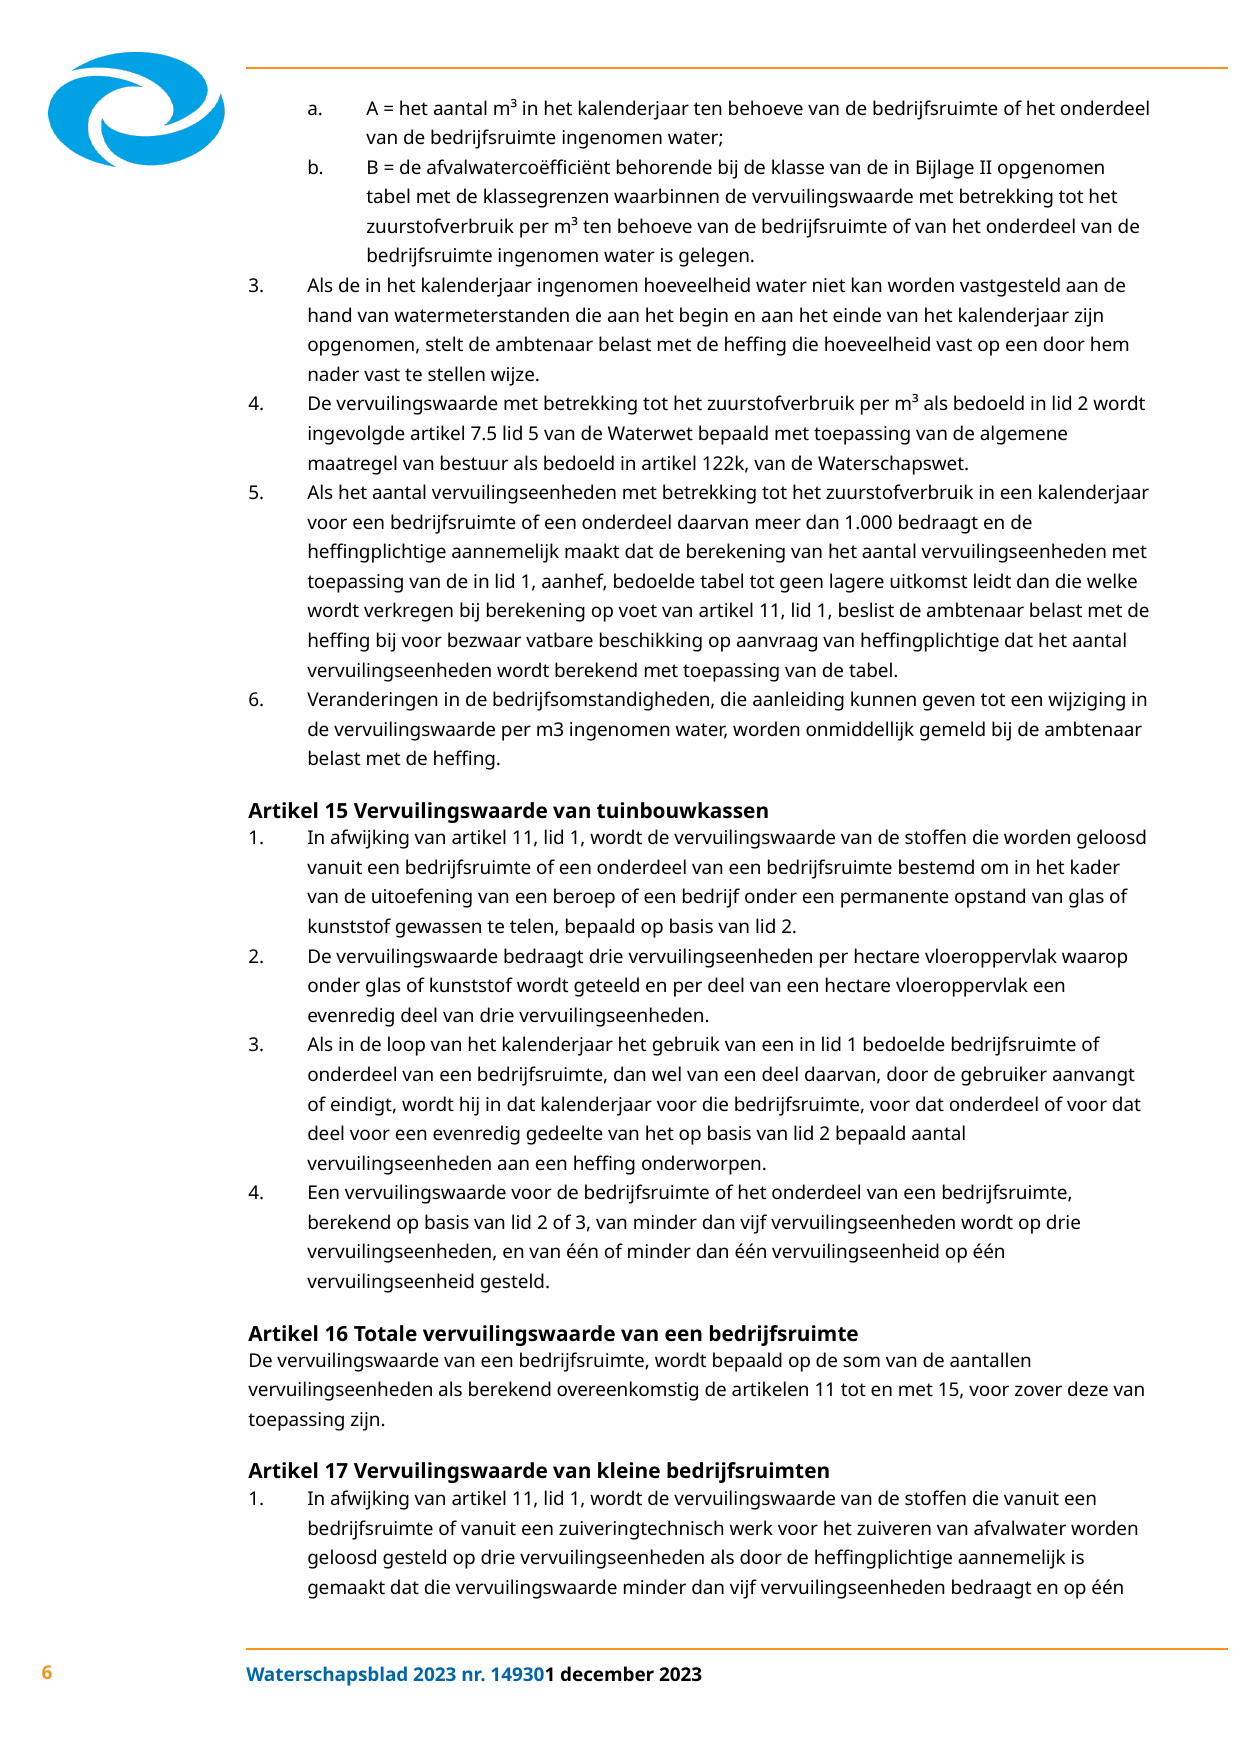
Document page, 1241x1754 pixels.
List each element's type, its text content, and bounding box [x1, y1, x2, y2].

list In afwijking van artikel 11, lid 1, wordt de vervuilingswaarde van de stoffen die worden geloosd vanuit een bedrijfsruimte of een onderdeel van een bedrijfsruimte bestemd om in het kader van de uitoefening van een beroep of een bedrijf onder een permanente opstand van glas of kunststof gewassen te telen, bepaald op basis van lid 2. [248, 824, 1152, 939]
list A = het aantal m³ in het kalenderjaar ten behoeve van de bedrijfsruimte of het onderdeel van de bedrijfsruimte ingenomen water; [307, 95, 1152, 150]
list De vervuilingswaarde met betrekking tot het zuurstofverbruik per m³ als bedoeld in lid 2 wordt ingevolgde artikel 7.5 lid 5 van de Waterwet bepaald met toepassing van de algemene maatregel van bestuur als bedoeld in artikel 122k, van de Waterschapswet. [248, 391, 1152, 476]
list B = de afvalwatercoëfficiënt behorende bij de klasse van de in Bijlage II opgenomen tabel met de klassegrenzen waarbinnen de vervuilingswaarde met betrekking tot het zuurstofverbruik per m³ ten behoeve van de bedrijfsruimte of van het onderdeel van de bedrijfsruimte ingenomen water is gelegen. [307, 154, 1152, 268]
text De vervuilingswaarde van een bedrijfsruimte, wordt bepaald op de som van de aantallen vervuilingseenheden als berekend overeenkomstig de artikelen 11 tot en met 15, voor zover deze van toepassing zijn. [248, 1347, 1152, 1432]
text Artikel 17 Vervuilingswaarde van kleine bedrijfsruimten [248, 1457, 1152, 1485]
list Als het aantal vervuilingseenheden met betrekking tot het zuurstofverbruik in een kalenderjaar voor een bedrijfsruimte of een onderdeel daarvan meer dan 1.000 bedraagt en de heffingplichtige aannemelijk maakt dat de berekening van het aantal vervuilingseenheden met toepassing van de in lid 1, aanhef, bedoelde tabel tot geen lagere uitkomst leidt dan die welke wordt verkregen bij berekening op voet van artikel 11, lid 1, beslist de ambtenaar belast met de heffing bij voor bezwaar vatbare beschikking op aanvraag van heffingplichtige dat het aantal vervuilingseenheden wordt berekend met toepassing van de tabel. [248, 479, 1152, 683]
list Als in de loop van het kalenderjaar het gebruik van een in lid 1 bedoelde bedrijfsruimte of onderdeel van een bedrijfsruimte, dan wel van een deel daarvan, door de gebruiker aanvangt of eindigt, wordt hij in dat kalenderjaar voor die bedrijfsruimte, voor dat onderdeel of voor dat deel voor een evenredig gedeelte van het op basis van lid 2 bepaald aantal vervuilingseenheden aan een heffing onderworpen. [248, 1032, 1152, 1176]
text Artikel 15 Vervuilingswaarde van tuinbouwkassen [248, 796, 1152, 824]
list In afwijking van artikel 11, lid 1, wordt de vervuilingswaarde van de stoffen die vanuit een bedrijfsruimte of vanuit een zuiveringtechnisch werk voor het zuiveren van afvalwater worden geloosd gesteld op drie vervuilingseenheden als door de heffingplichtige aannemelijk is gemaakt dat die vervuilingswaarde minder dan vijf vervuilingseenheden bedraagt en op één [248, 1485, 1152, 1599]
list Een vervuilingswaarde voor de bedrijfsruimte of het onderdeel van een bedrijfsruimte, berekend op basis van lid 2 of 3, van minder dan vijf vervuilingseenheden wordt op drie vervuilingseenheden, en van één of minder dan één vervuilingseenheid op één vervuilingseenheid gesteld. [248, 1179, 1152, 1294]
list Als de in het kalenderjaar ingenomen hoeveelheid water niet kan worden vastgesteld aan de hand van watermeterstanden die aan het begin en aan het einde van het kalenderjaar zijn opgenomen, stelt de ambtenaar belast met de heffing die hoeveelheid vast op een door hem nader vast te stellen wijze. [248, 272, 1152, 387]
list De vervuilingswaarde bedraagt drie vervuilingseenheden per hectare vloeroppervlak waarop onder glas of kunststof wordt geteeld en per deel van een hectare vloeroppervlak een evenredig deel van drie vervuilingseenheden. [248, 943, 1152, 1028]
picture [41, 47, 231, 172]
list Veranderingen in de bedrijfsomstandigheden, die aanleiding kunnen geven tot een wijziging in de vervuilingswaarde per m3 ingenomen water, worden onmiddellijk gemeld bij de ambtenaar belast met de heffing. [248, 686, 1152, 771]
text Artikel 16 Totale vervuilingswaarde van een bedrijfsruimte [248, 1319, 1152, 1347]
